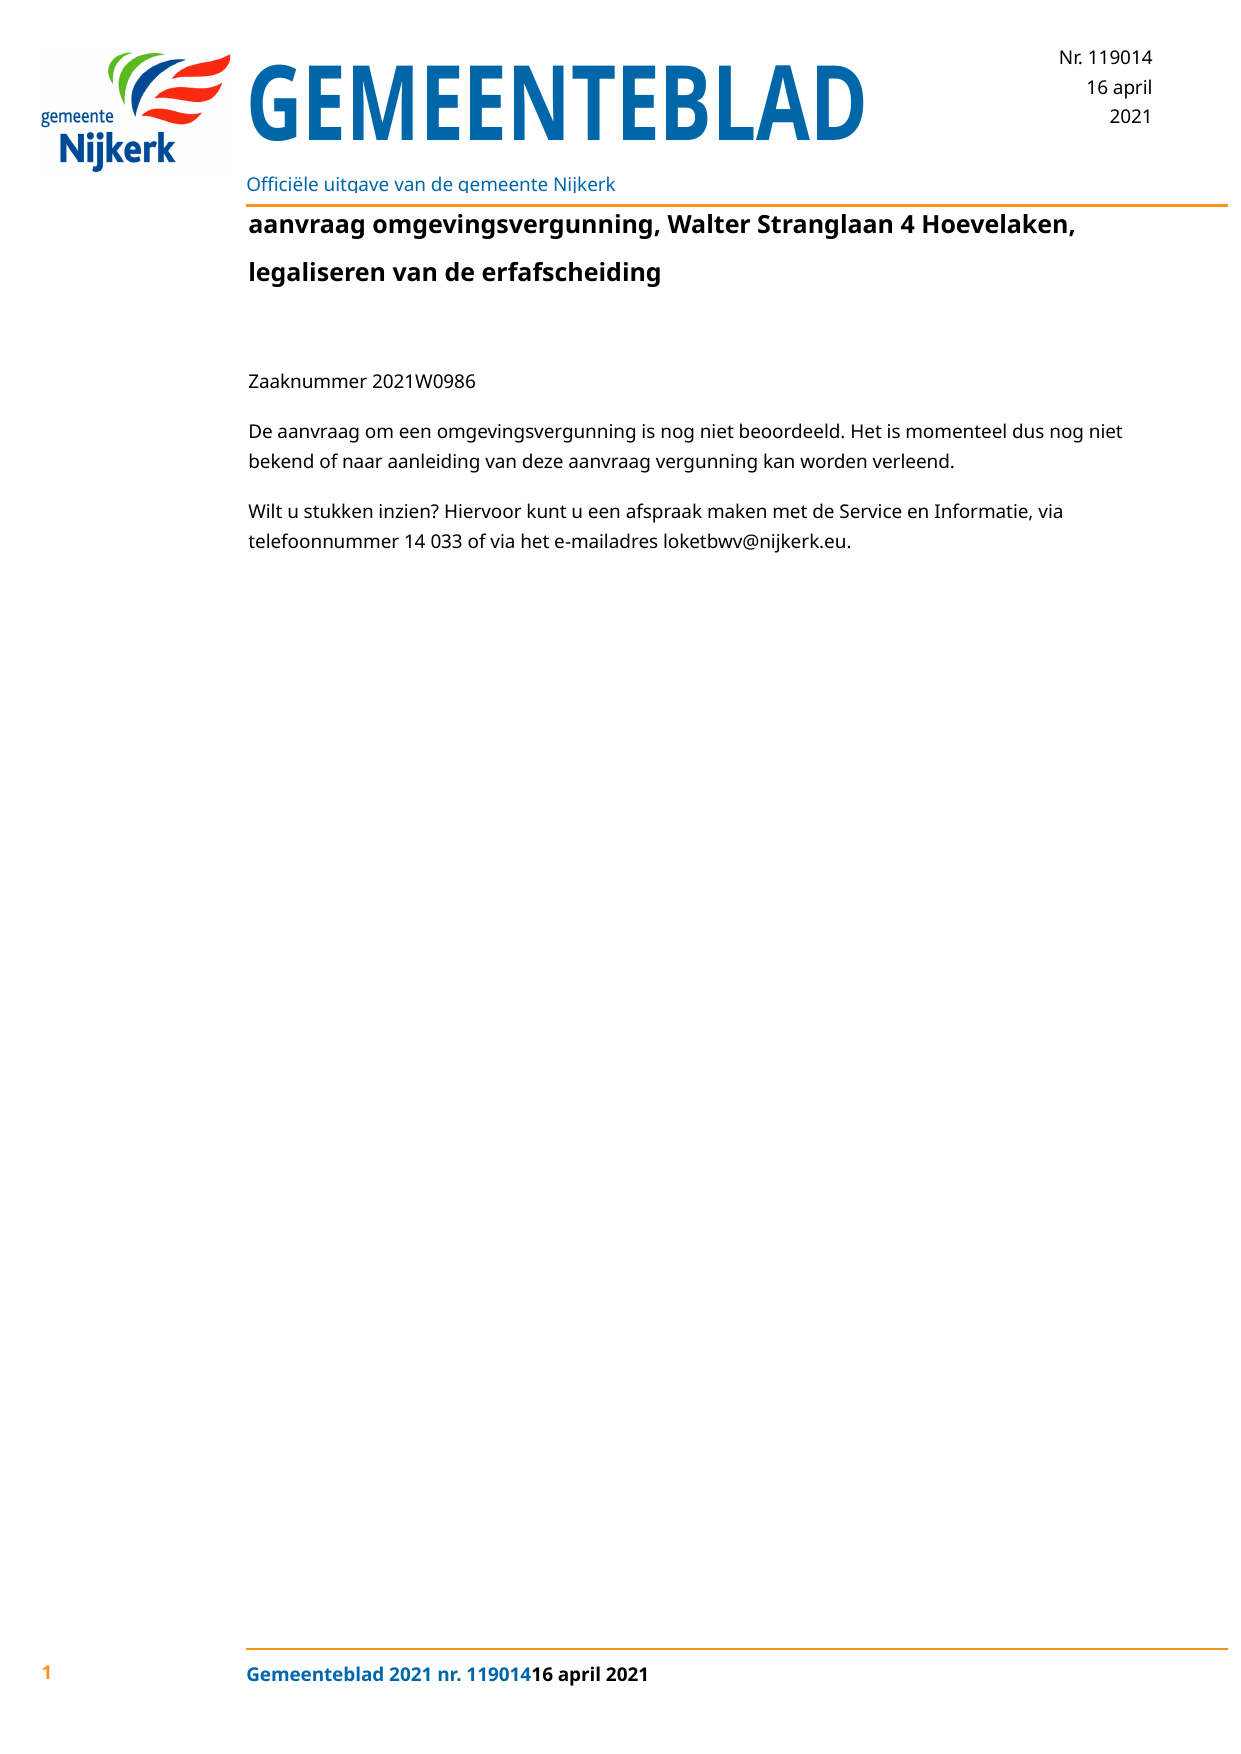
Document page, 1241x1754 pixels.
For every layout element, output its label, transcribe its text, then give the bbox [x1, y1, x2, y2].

text Zaaknummer 2021W0986 [248, 368, 1152, 394]
text Wilt u stukken inzien? Hiervoor kunt u een afspraak maken met de Service en Informatie, via telefoonnummer 14 033 of via het e-mailadres loketbwv@nijkerk.eu. [248, 499, 1152, 554]
text aanvraag omgevingsvergunning, Walter Stranglaan 4 Hoevelaken, legaliseren van de erfafscheiding [248, 207, 1152, 288]
text De aanvraag om een omgevingsvergunning is nog niet beoordeeld. Het is momenteel dus nog niet bekend of naar aanleiding van deze aanvraag vergunning kan worden verleend. [248, 419, 1152, 474]
picture [41, 47, 231, 172]
